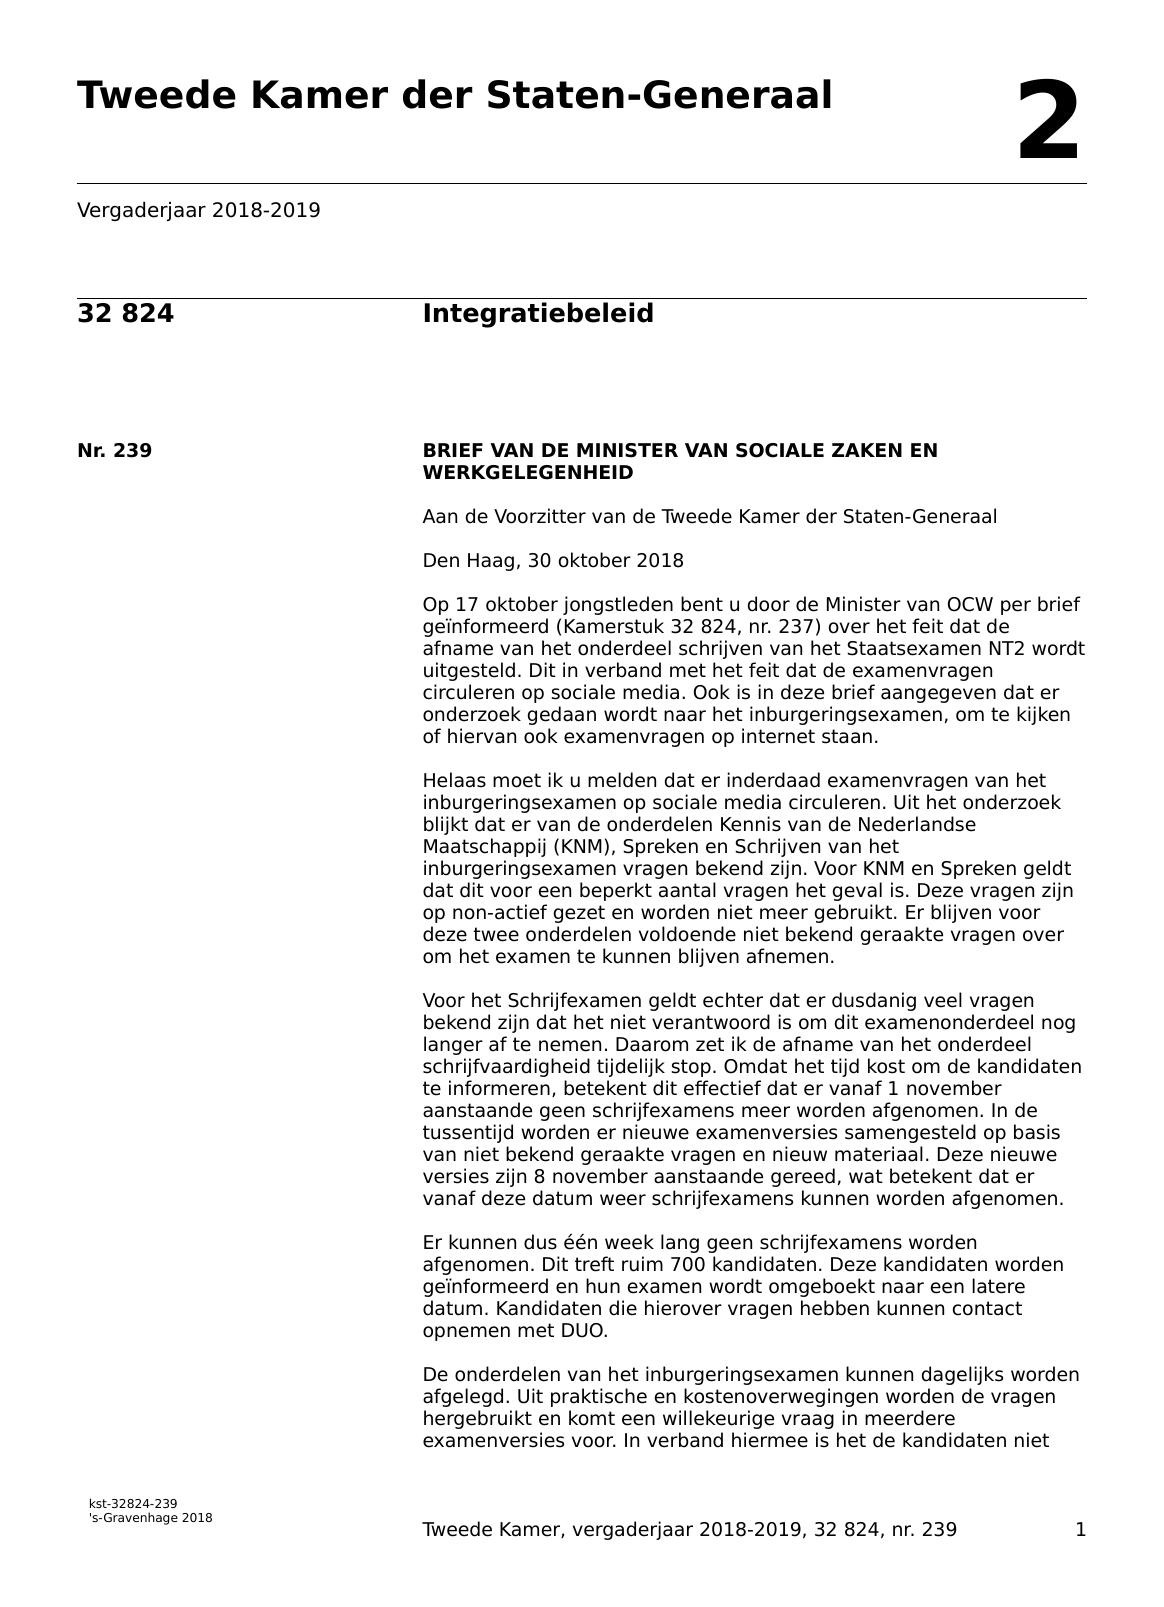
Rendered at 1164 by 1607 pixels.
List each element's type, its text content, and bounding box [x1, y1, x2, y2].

text Er kunnen dus één week lang geen schrijfexamens worden afgenomen. Dit treft ruim 700 kandidaten. Deze kandidaten worden geïnformeerd en hun examen wordt omgeboekt naar een latere datum. Kandidaten die hierover vragen hebben kunnen contact opnemen met DUO. [422, 1232, 1087, 1342]
text Voor het Schrijfexamen geldt echter dat er dusdanig veel vragen bekend zijn dat het niet verantwoord is om dit examenonderdeel nog langer af te nemen. Daarom zet ik de afname van het onderdeel schrijfvaardigheid tijdelijk stop. Omdat het tijd kost om de kandidaten te informeren, betekent dit effectief dat er vanaf 1 november aanstaande geen schrijfexamens meer worden afgenomen. In de tussentijd worden er nieuwe examenversies samengesteld op basis van niet bekend geraakte vragen en nieuw materiaal. Deze nieuwe versies zijn 8 november aanstaande gereed, wat betekent dat er vanaf deze datum weer schrijfexamens kunnen worden afgenomen. [422, 990, 1087, 1210]
table_cell Vergaderjaar 2018-2019 [77, 184, 1087, 298]
table_header Tweede Kamer der Staten-Generaal [77, 59, 886, 183]
text Den Haag, 30 oktober 2018 [422, 550, 1087, 572]
text kst-32824-239 [88, 1497, 323, 1511]
subtitle 32 824 Integratiebeleid [77, 299, 1087, 329]
text Op 17 oktober jongstleden bent u door de Minister van OCW per brief geïnformeerd (Kamerstuk 32 824, nr. 237) over het feit dat de afname van het onderdeel schrijven van het Staatsexamen NT2 wordt uitgesteld. Dit in verband met het feit dat de examenvragen circuleren op sociale media. Ook is in deze brief aangegeven dat er onderzoek gedaan wordt naar het inburgeringsexamen, om te kijken of hiervan ook examenvragen op internet staan. [422, 594, 1087, 748]
subtitle Nr. 239 BRIEF VAN DE MINISTER VAN SOCIALE ZAKEN EN WERKGELEGENHEID [77, 440, 1087, 484]
table_header 2 [886, 59, 1087, 183]
text Helaas moet ik u melden dat er inderdaad examenvragen van het inburgeringsexamen op sociale media circuleren. Uit het onderzoek blijkt dat er van de onderdelen Kennis van de Nederlandse Maatschappij (KNM), Spreken en Schrijven van het inburgeringsexamen vragen bekend zijn. Voor KNM en Spreken geldt dat dit voor een beperkt aantal vragen het geval is. Deze vragen zijn op non-actief gezet en worden niet meer gebruikt. Er blijven voor deze twee onderdelen voldoende niet bekend geraakte vragen over om het examen te kunnen blijven afnemen. [422, 770, 1087, 968]
text Aan de Voorzitter van de Tweede Kamer der Staten-Generaal [422, 506, 1087, 528]
text 's-Gravenhage 2018 [88, 1511, 323, 1525]
text De onderdelen van het inburgeringsexamen kunnen dagelijks worden afgelegd. Uit praktische en kostenoverwegingen worden de vragen hergebruikt en komt een willekeurige vraag in meerdere examenversies voor. In verband hiermee is het de kandidaten niet [422, 1364, 1087, 1452]
